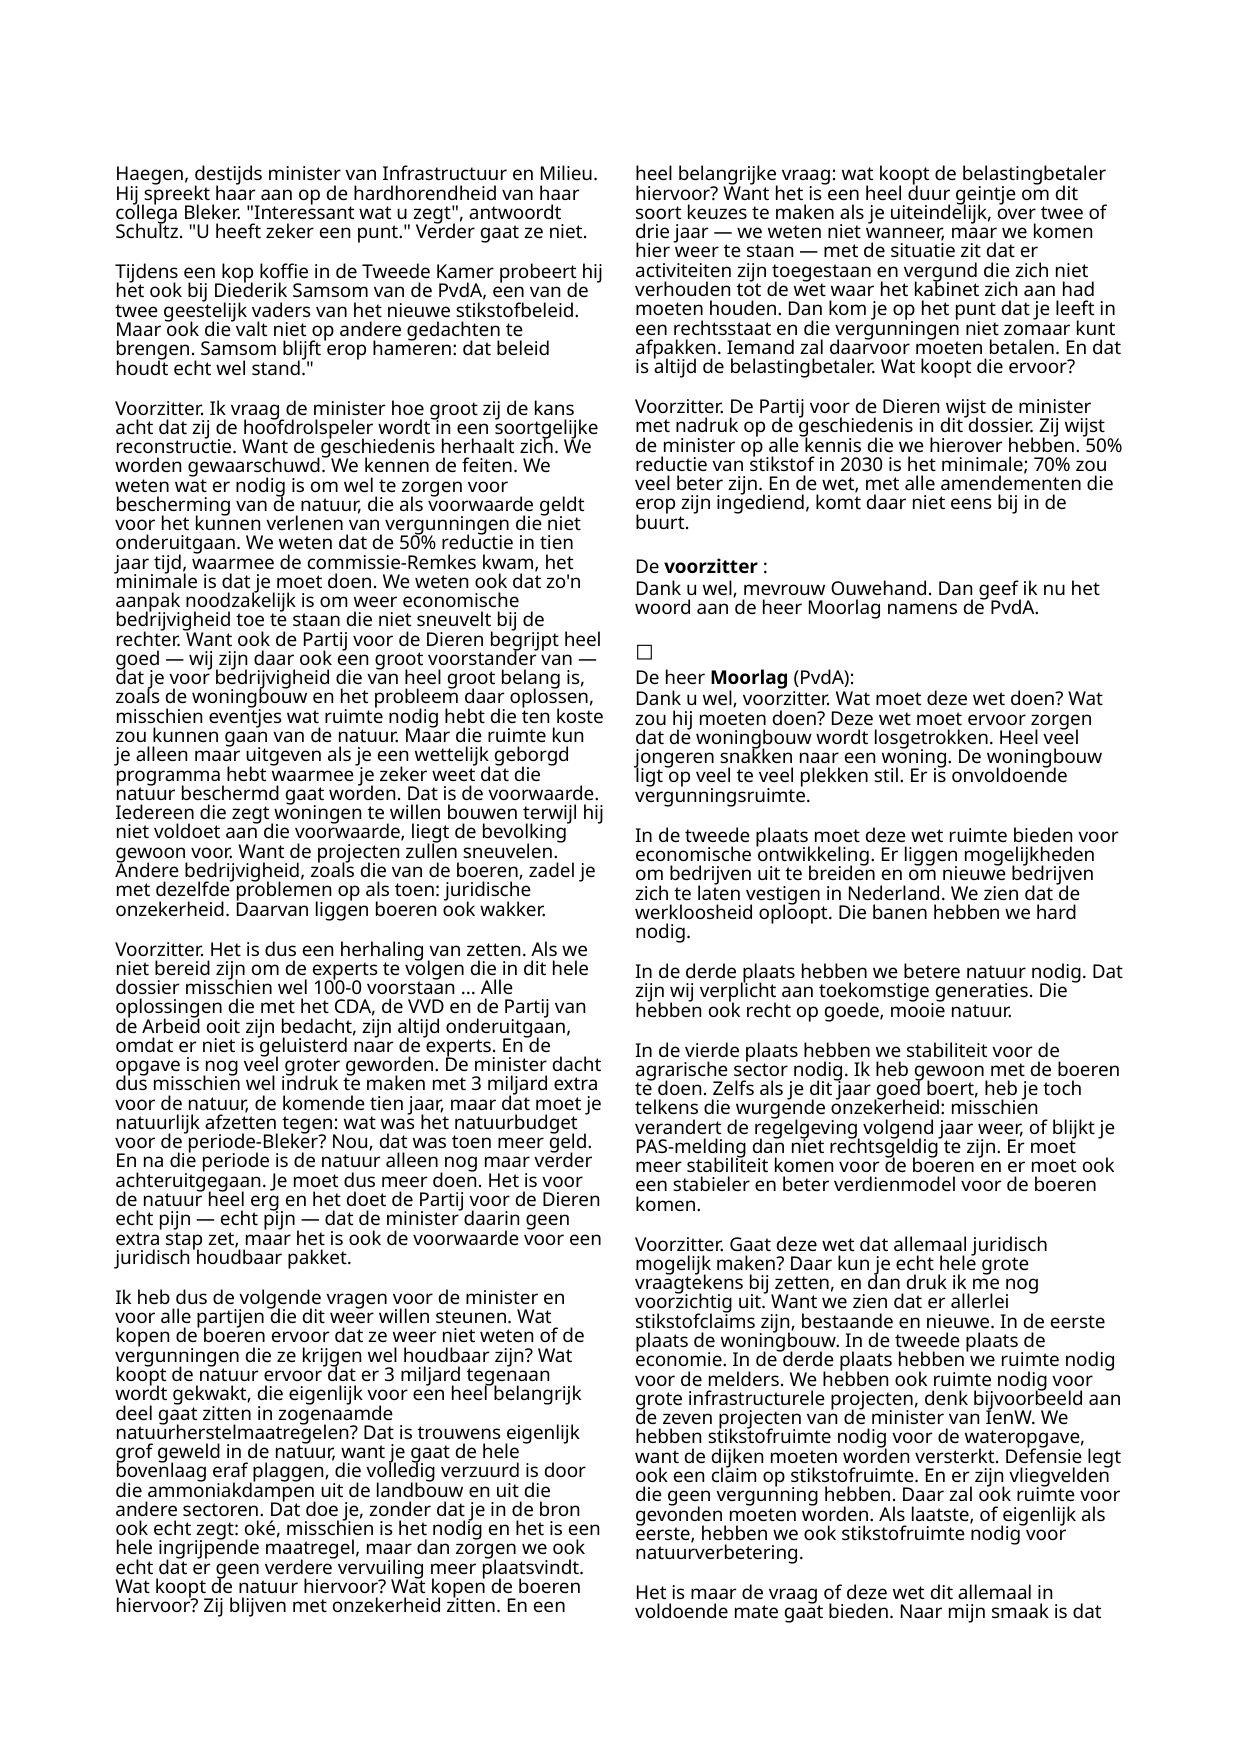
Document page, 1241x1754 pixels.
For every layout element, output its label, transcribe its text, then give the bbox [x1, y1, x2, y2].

text Dank u wel, mevrouw Ouwehand. Dan geef ik nu het woord aan de heer Moorlag namens de PvdA. [635, 579, 1125, 618]
text De voorzitter : [635, 554, 1125, 579]
text Tijdens een kop koffie in de Tweede Kamer probeert hij het ook bij Diederik Samsom van de PvdA, een van de twee geestelijk vaders van het nieuwe stikstofbeleid. Maar ook die valt niet op andere gedachten te brengen. Samsom blijft erop hameren: dat beleid houdt echt wel stand." [115, 263, 605, 379]
text Haegen, destijds minister van Infrastructuur en Milieu. Hij spreekt haar aan op de hardhorendheid van haar collega Bleker. "Interessant wat u zegt", antwoordt Schultz. "U heeft zeker een punt." Verder gaat ze niet. [115, 165, 605, 242]
text Het is maar de vraag of deze wet dit allemaal in voldoende mate gaat bieden. Naar mijn smaak is dat [635, 1584, 1125, 1623]
text Voorzitter. Gaat deze wet dat allemaal juridisch mogelijk maken? Daar kun je echt hele grote vraagtekens bij zetten, en dan druk ik me nog voorzichtig uit. Want we zien dat er allerlei stikstofclaims zijn, bestaande en nieuwe. In de eerste plaats de woningbouw. In de tweede plaats de economie. In de derde plaats hebben we ruimte nodig voor de melders. We hebben ook ruimte nodig voor grote infrastructurele projecten, denk bijvoorbeeld aan de zeven projecten van de minister van IenW. We hebben stikstofruimte nodig voor de wateropgave, want de dijken moeten worden versterkt. Defensie legt ook een claim op stikstofruimte. En er zijn vliegvelden die geen vergunning hebben. Daar zal ook ruimte voor gevonden moeten worden. Als laatste, of eigenlijk als eerste, hebben we ook stikstofruimte nodig voor natuurverbetering. [635, 1236, 1125, 1563]
text In de tweede plaats moet deze wet ruimte bieden voor economische ontwikkeling. Er liggen mogelijkheden om bedrijven uit te breiden en om nieuwe bedrijven zich te laten vestigen in Nederland. We zien dat de werkloosheid oploopt. Die banen hebben we hard nodig. [635, 827, 1125, 942]
text In de derde plaats hebben we betere natuur nodig. Dat zijn wij verplicht aan toekomstige generaties. Die hebben ook recht op goede, mooie natuur. [635, 963, 1125, 1021]
text Dank u wel, voorzitter. Wat moet deze wet doen? Wat zou hij moeten doen? Deze wet moet ervoor zorgen dat de woningbouw wordt losgetrokken. Heel veel jongeren snakken naar een woning. De woningbouw ligt op veel te veel plekken stil. Er is onvoldoende vergunningsruimte. [635, 690, 1125, 806]
text heel belangrijke vraag: wat koopt de belastingbetaler hiervoor? Want het is een heel duur geintje om dit soort keuzes te maken als je uiteindelijk, over twee of drie jaar — we weten niet wanneer, maar we komen hier weer te staan — met de situatie zit dat er activiteiten zijn toegestaan en vergund die zich niet verhouden tot de wet waar het kabinet zich aan had moeten houden. Dan kom je op het punt dat je leeft in een rechtsstaat en die vergunningen niet zomaar kunt afpakken. Iemand zal daarvoor moeten betalen. En dat is altijd de belastingbetaler. Wat koopt die ervoor? [635, 165, 1125, 377]
text ⬜ [635, 639, 1125, 664]
text Voorzitter. De Partij voor de Dieren wijst de minister met nadruk op de geschiedenis in dit dossier. Zij wijst de minister op alle kennis die we hierover hebben. 50% reductie van stikstof in 2030 is het minimale; 70% zou veel beter zijn. En de wet, met alle amendementen die erop zijn ingediend, komt daar niet eens bij in de buurt. [635, 398, 1125, 533]
text Voorzitter. Het is dus een herhaling van zetten. Als we niet bereid zijn om de experts te volgen die in dit hele dossier misschien wel 100-0 voorstaan ... Alle oplossingen die met het CDA, de VVD en de Partij van de Arbeid ooit zijn bedacht, zijn altijd onderuitgaan, omdat er niet is geluisterd naar de experts. En de opgave is nog veel groter geworden. De minister dacht dus misschien wel indruk te maken met 3 miljard extra voor de natuur, de komende tien jaar, maar dat moet je natuurlijk afzetten tegen: wat was het natuurbudget voor de periode-Bleker? Nou, dat was toen meer geld. En na die periode is de natuur alleen nog maar verder achteruitgegaan. Je moet dus meer doen. Het is voor de natuur heel erg en het doet de Partij voor de Dieren echt pijn — echt pijn — dat de minister daarin geen extra stap zet, maar het is ook de voorwaarde voor een juridisch houdbaar pakket. [115, 941, 605, 1268]
text Voorzitter. Ik vraag de minister hoe groot zij de kans acht dat zij de hoofdrolspeler wordt in een soortgelijke reconstructie. Want de geschiedenis herhaalt zich. We worden gewaarschuwd. We kennen de feiten. We weten wat er nodig is om wel te zorgen voor bescherming van de natuur, die als voorwaarde geldt voor het kunnen verlenen van vergunningen die niet onderuitgaan. We weten dat de 50% reductie in tien jaar tijd, waarmee de commissie-Remkes kwam, het minimale is dat je moet doen. We weten ook dat zo'n aanpak noodzakelijk is om weer economische bedrijvigheid toe te staan die niet sneuvelt bij de rechter. Want ook de Partij voor de Dieren begrijpt heel goed — wij zijn daar ook een groot voorstander van — dat je voor bedrijvigheid die van heel groot belang is, zoals de woningbouw en het probleem daar oplossen, misschien eventjes wat ruimte nodig hebt die ten koste zou kunnen gaan van de natuur. Maar die ruimte kun je alleen maar uitgeven als je een wettelijk geborgd programma hebt waarmee je zeker weet dat die natuur beschermd gaat worden. Dat is de voorwaarde. Iedereen die zegt woningen te willen bouwen terwijl hij niet voldoet aan die voorwaarde, liegt de bevolking gewoon voor. Want de projecten zullen sneuvelen. Andere bedrijvigheid, zoals die van de boeren, zadel je met dezelfde problemen op als toen: juridische onzekerheid. Daarvan liggen boeren ook wakker. [115, 399, 605, 920]
text De heer Moorlag (PvdA): [635, 664, 1125, 690]
text Ik heb dus de volgende vragen voor de minister en voor alle partijen die dit weer willen steunen. Wat kopen de boeren ervoor dat ze weer niet weten of de vergunningen die ze krijgen wel houdbaar zijn? Wat koopt de natuur ervoor dat er 3 miljard tegenaan wordt gekwakt, die eigenlijk voor een heel belangrijk deel gaat zitten in zogenaamde natuurherstelmaatregelen? Dat is trouwens eigenlijk grof geweld in de natuur, want je gaat de hele bovenlaag eraf plaggen, die volledig verzuurd is door die ammoniakdampen uit de landbouw en uit die andere sectoren. Dat doe je, zonder dat je in de bron ook echt zegt: oké, misschien is het nodig en het is een hele ingrijpende maatregel, maar dan zorgen we ook echt dat er geen verdere vervuiling meer plaatsvindt. Wat koopt de natuur hiervoor? Wat kopen de boeren hiervoor? Zij blijven met onzekerheid zitten. En een [115, 1289, 605, 1616]
text In de vierde plaats hebben we stabiliteit voor de agrarische sector nodig. Ik heb gewoon met de boeren te doen. Zelfs als je dit jaar goed boert, heb je toch telkens die wurgende onzekerheid: misschien verandert de regelgeving volgend jaar weer, of blijkt je PAS-melding dan niet rechtsgeldig te zijn. Er moet meer stabiliteit komen voor de boeren en er moet ook een stabieler en beter verdienmodel voor de boeren komen. [635, 1042, 1125, 1215]
